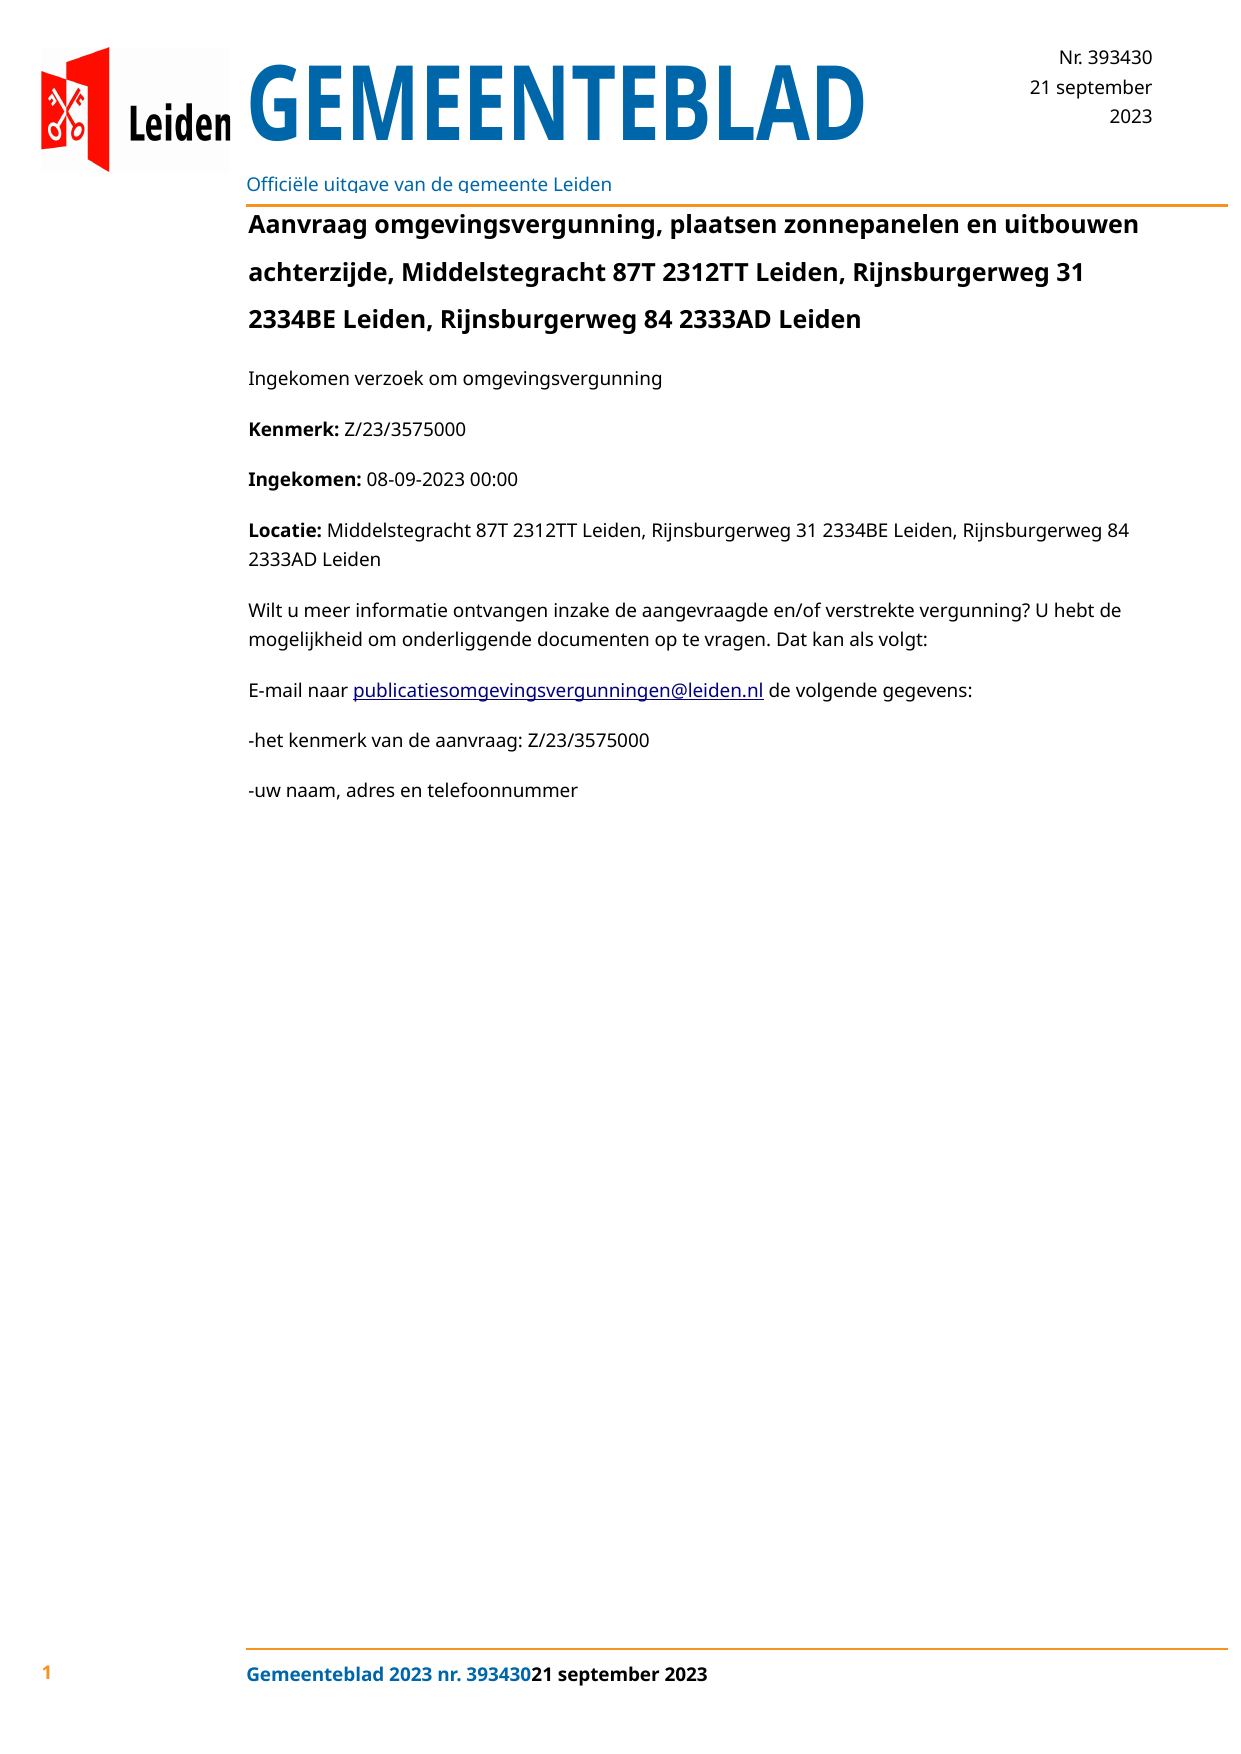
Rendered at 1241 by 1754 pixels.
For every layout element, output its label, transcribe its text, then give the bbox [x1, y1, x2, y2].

text -het kenmerk van de aanvraag: Z/23/3575000 [248, 727, 1152, 753]
picture [41, 47, 231, 172]
text Wilt u meer informatie ontvangen inzake de aangevraagde en/of verstrekte vergunning? U hebt de mogelijkheid om onderliggende documenten op te vragen. Dat kan als volgt: [248, 597, 1152, 652]
text Aanvraag omgevingsvergunning, plaatsen zonnepanelen en uitbouwen achterzijde, Middelstegracht 87T 2312TT Leiden, Rijnsburgerweg 31 2334BE Leiden, Rijnsburgerweg 84 2333AD Leiden [248, 207, 1152, 336]
text Ingekomen verzoek om omgevingsvergunning [248, 366, 1152, 391]
text Locatie: Middelstegracht 87T 2312TT Leiden, Rijnsburgerweg 31 2334BE Leiden, Rijnsburgerweg 84 2333AD Leiden [248, 517, 1152, 572]
text Ingekomen: 08-09-2023 00:00 [248, 466, 1152, 492]
text Kenmerk: Z/23/3575000 [248, 416, 1152, 442]
text -uw naam, adres en telefoonnummer [248, 778, 1152, 803]
text E-mail naar publicatiesomgevingsvergunningen@leiden.nl de volgende gegevens: [248, 677, 1152, 702]
